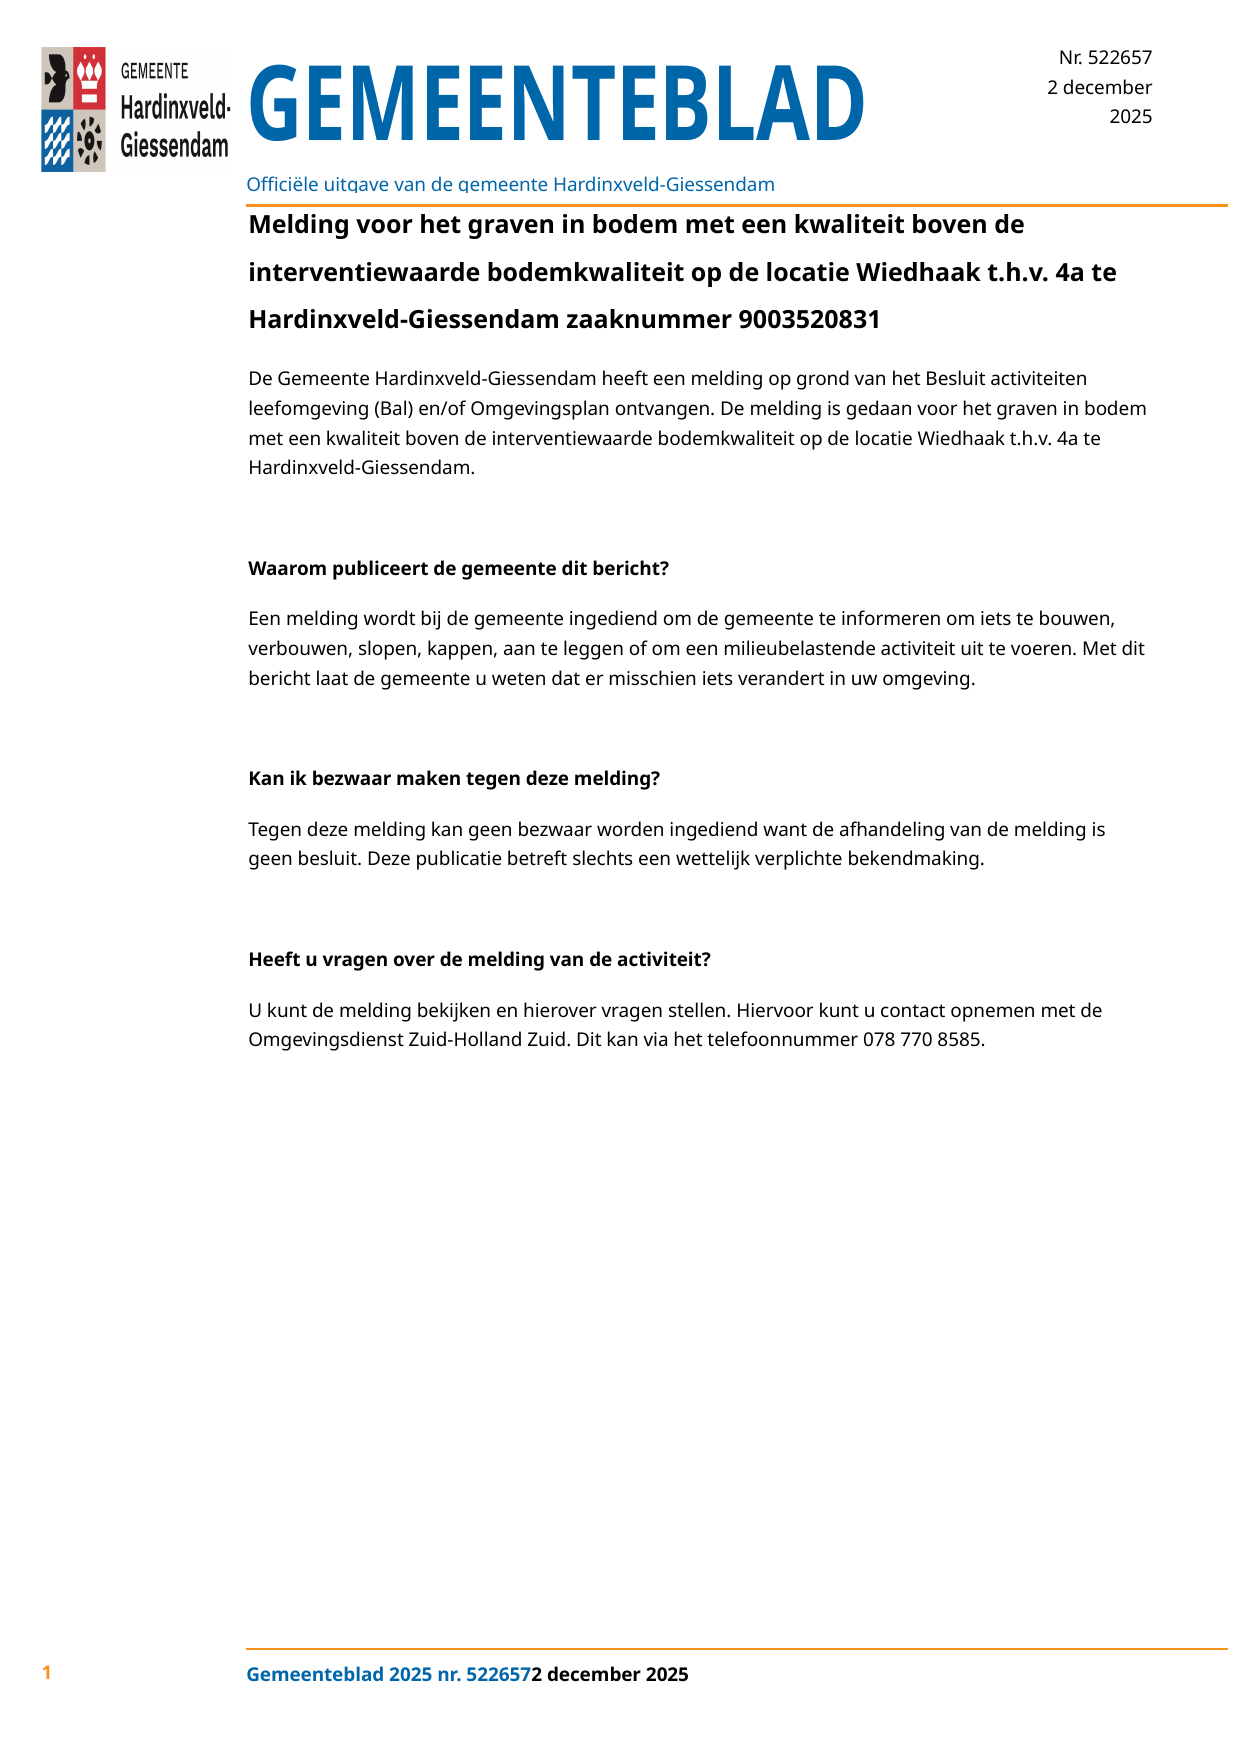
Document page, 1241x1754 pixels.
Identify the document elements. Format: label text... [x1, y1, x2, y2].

text Een melding wordt bij de gemeente ingediend om de gemeente te informeren om iets te bouwen, verbouwen, slopen, kappen, aan te leggen of om een milieubelastende activiteit uit te voeren. Met dit bericht laat de gemeente u weten dat er misschien iets verandert in uw omgeving. [248, 606, 1152, 690]
text Waarom publiceert de gemeente dit bericht? [248, 555, 1152, 581]
picture [41, 47, 231, 172]
text Heeft u vragen over de melding van de activiteit? [248, 946, 1152, 972]
text U kunt de melding bekijken en hierover vragen stellen. Hiervoor kunt u contact opnemen met de Omgevingsdienst Zuid-Holland Zuid. Dit kan via het telefoonnummer 078 770 8585. [248, 997, 1152, 1052]
text Kan ik bezwaar maken tegen deze melding? [248, 766, 1152, 791]
text Melding voor het graven in bodem met een kwaliteit boven de interventiewaarde bodemkwaliteit op de locatie Wiedhaak t.h.v. 4a te Hardinxveld-Giessendam zaaknummer 9003520831 [248, 207, 1152, 336]
text Tegen deze melding kan geen bezwaar worden ingediend want de afhandeling van de melding is geen besluit. Deze publicatie betreft slechts een wettelijk verplichte bekendmaking. [248, 816, 1152, 871]
text De Gemeente Hardinxveld-Giessendam heeft een melding op grond van het Besluit activiteiten leefomgeving (Bal) en/of Omgevingsplan ontvangen. De melding is gedaan voor het graven in bodem met een kwaliteit boven de interventiewaarde bodemkwaliteit op de locatie Wiedhaak t.h.v. 4a te Hardinxveld-Giessendam. [248, 366, 1152, 480]
